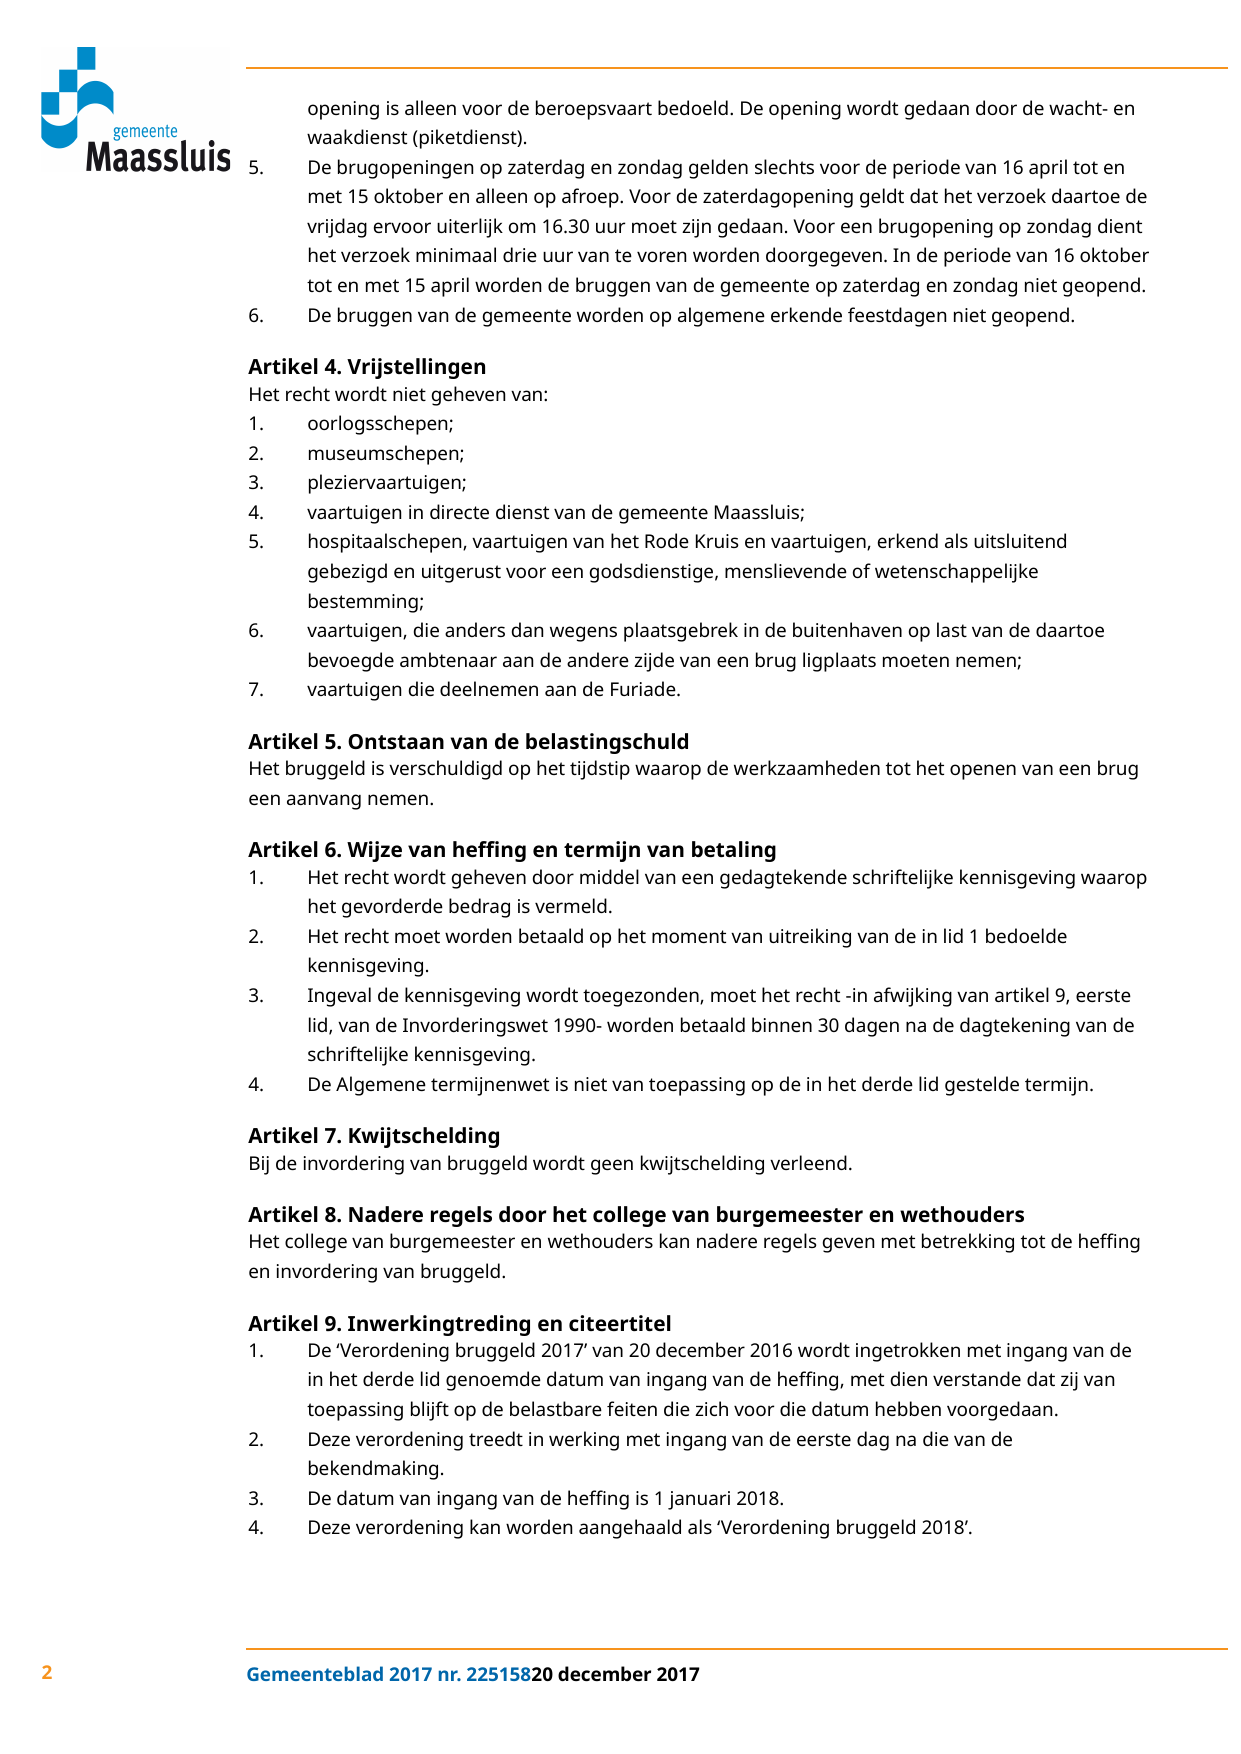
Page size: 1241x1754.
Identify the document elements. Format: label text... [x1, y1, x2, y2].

list oorlogsschepen; [248, 410, 1152, 436]
list De bruggen van de gemeente worden op algemene erkende feestdagen niet geopend. [248, 302, 1152, 328]
picture [41, 47, 77, 92]
list hospitaalschepen, vaartuigen van het Rode Kruis en vaartuigen, erkend als uitsluitend gebezigd en uitgerust voor een godsdienstige, menslievende of wetenschappelijke bestemming; [248, 529, 1152, 613]
list Het recht wordt geheven door middel van een gedagtekende schriftelijke kennisgeving waarop het gevorderde bedrag is vermeld. [248, 864, 1152, 919]
text Het bruggeld is verschuldigd op het tijdstip waarop de werkzaamheden tot het openen van een brug een aanvang nemen. [248, 755, 1152, 811]
list De datum van ingang van de heffing is 1 januari 2018. [248, 1485, 1152, 1511]
list Deze verordening treedt in werking met ingang van de eerste dag na die van de bekendmaking. [248, 1426, 1152, 1481]
list vaartuigen in directe dienst van de gemeente Maassluis; [248, 499, 1152, 525]
list De brugopeningen op zaterdag en zondag gelden slechts voor de periode van 16 april tot en met 15 oktober en alleen op afroep. Voor de zaterdagopening geldt dat het verzoek daartoe de vrijdag ervoor uiterlijk om 16.30 uur moet zijn gedaan. Voor een brugopening op zondag dient het verzoek minimaal drie uur van te voren worden doorgegeven. In de periode van 16 oktober tot en met 15 april worden de bruggen van de gemeente op zaterdag en zondag niet geopend. [248, 154, 1152, 298]
text Artikel 5. Ontstaan van de belastingschuld [248, 727, 1152, 755]
list De Algemene termijnenwet is niet van toepassing op de in het derde lid gestelde termijn. [248, 1071, 1152, 1097]
list Deze verordening kan worden aangehaald als ‘Verordening bruggeld 2018’. [248, 1514, 1152, 1540]
list vaartuigen, die anders dan wegens plaatsgebrek in de buitenhaven op last van de daartoe bevoegde ambtenaar aan de andere zijde van een brug ligplaats moeten nemen; [248, 617, 1152, 673]
list Ingeval de kennisgeving wordt toegezonden, moet het recht -in afwijking van artikel 9, eerste lid, van de Invorderingswet 1990- worden betaald binnen 30 dagen na de dagtekening van de schriftelijke kennisgeving. [248, 982, 1152, 1067]
list pleziervaartuigen; [248, 469, 1152, 495]
list museumschepen; [248, 440, 1152, 466]
text Artikel 7. Kwijtschelding [248, 1121, 1152, 1150]
list De ‘Verordening bruggeld 2017’ van 20 december 2016 wordt ingetrokken met ingang van de in het derde lid genoemde datum van ingang van de heffing, met dien verstande dat zij van toepassing blijft op de belastbare feiten die zich voor die datum hebben voorgedaan. [248, 1337, 1152, 1422]
list vaartuigen die deelnemen aan de Furiade. [248, 677, 1152, 702]
text Het recht wordt niet geheven van: [248, 381, 1152, 406]
text Artikel 9. Inwerkingtreding en citeertitel [248, 1309, 1152, 1337]
text Artikel 8. Nadere regels door het college van burgemeester en wethouders [248, 1200, 1152, 1229]
list opening is alleen voor de beroepsvaart bedoeld. De opening wordt gedaan door de wacht- en waakdienst (piketdienst). [248, 95, 1152, 150]
text Artikel 4. Vrijstellingen [248, 352, 1152, 381]
text Het college van burgemeester en wethouders kan nadere regels geven met betrekking tot de heffing en invordering van bruggeld. [248, 1229, 1152, 1284]
text Bij de invordering van bruggeld wordt geen kwijtschelding verleend. [248, 1150, 1152, 1176]
text Artikel 6. Wijze van heffing en termijn van betaling [248, 835, 1152, 864]
picture [41, 47, 231, 172]
list Het recht moet worden betaald op het moment van uitreiking van de in lid 1 bedoelde kennisgeving. [248, 923, 1152, 978]
